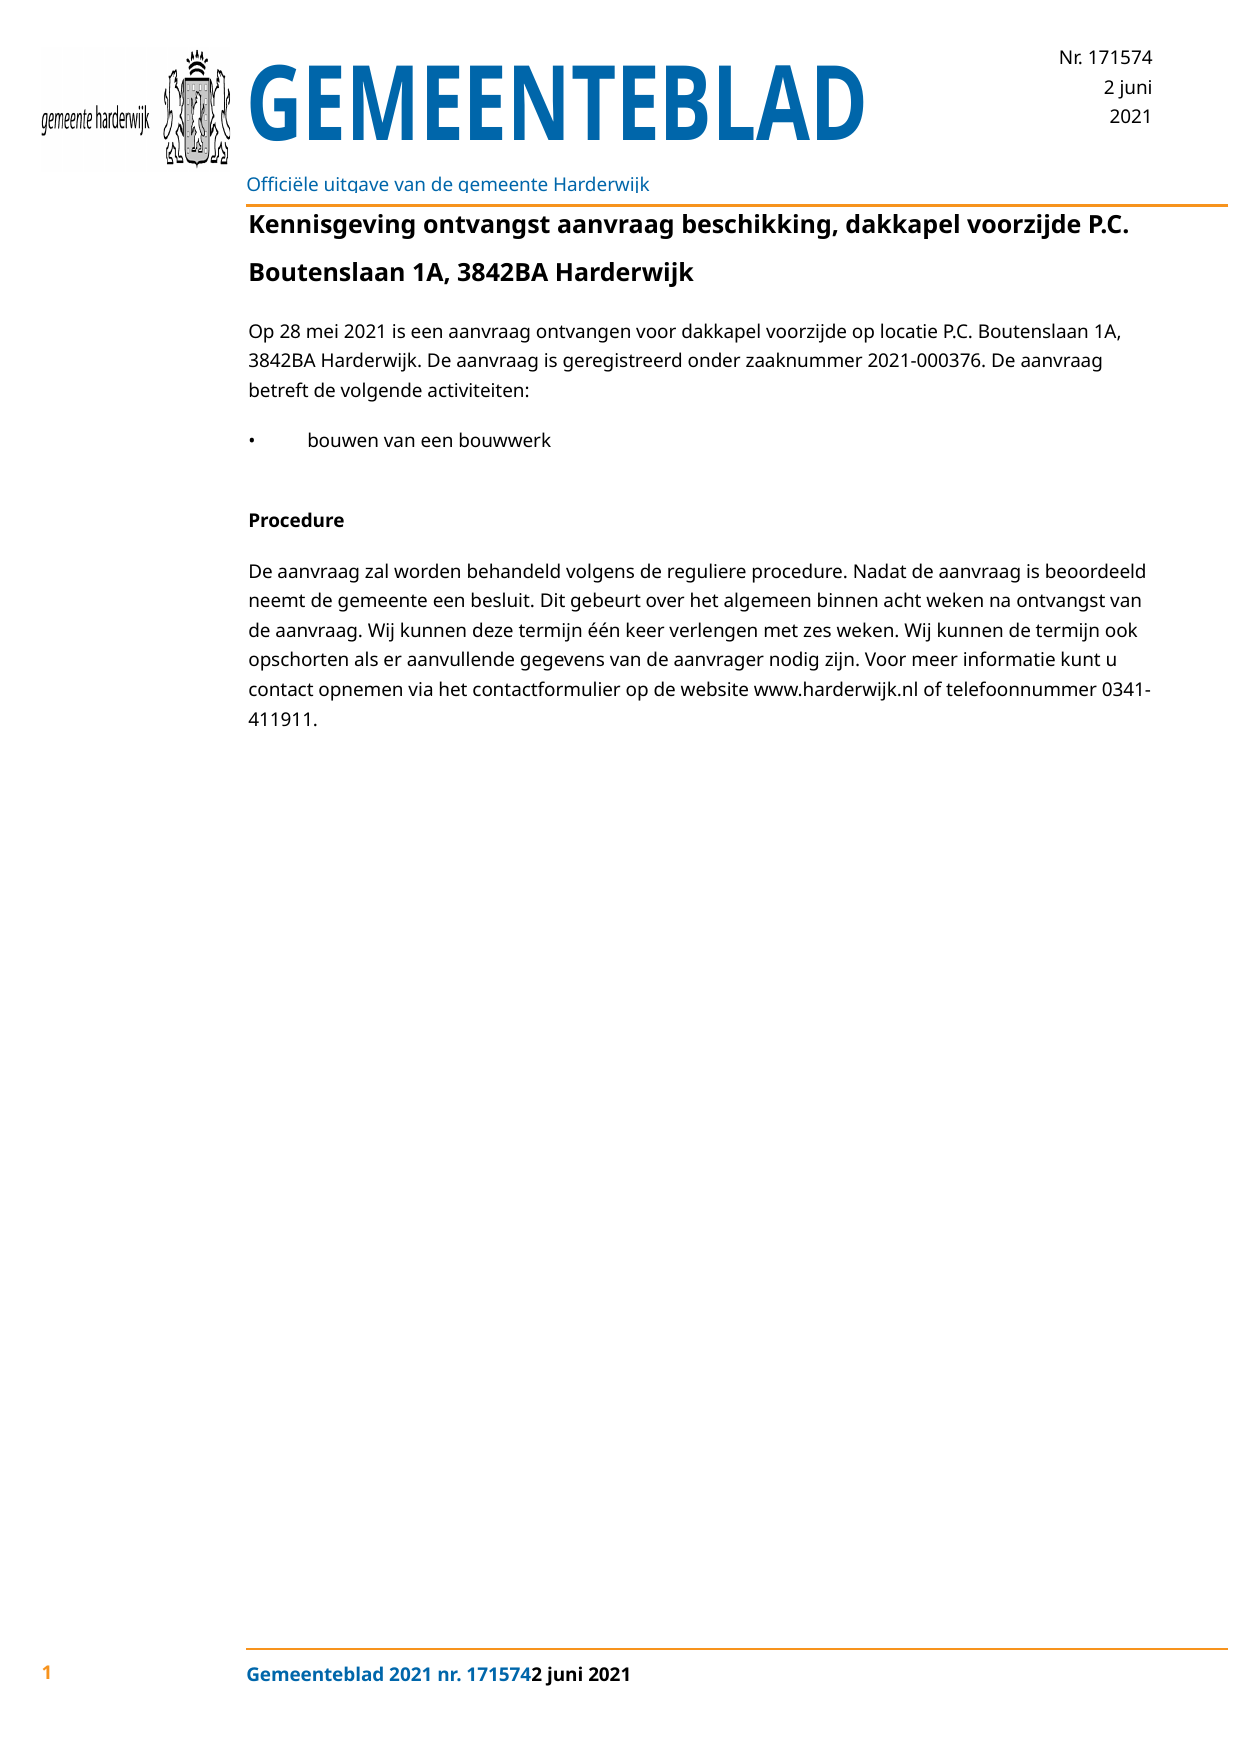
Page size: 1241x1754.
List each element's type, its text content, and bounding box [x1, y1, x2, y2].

text De aanvraag zal worden behandeld volgens de reguliere procedure. Nadat de aanvraag is beoordeeld neemt de gemeente een besluit. Dit gebeurt over het algemeen binnen acht weken na ontvangst van de aanvraag. Wij kunnen deze termijn één keer verlengen met zes weken. Wij kunnen de termijn ook opschorten als er aanvullende gegevens van de aanvrager nodig zijn. Voor meer informatie kunt u contact opnemen via het contactformulier op de website www.harderwijk.nl of telefoonnummer 0341-411911. [248, 558, 1152, 732]
picture [41, 47, 231, 172]
text Procedure [248, 507, 1152, 533]
text Op 28 mei 2021 is een aanvraag ontvangen voor dakkapel voorzijde op locatie P.C. Boutenslaan 1A, 3842BA Harderwijk. De aanvraag is geregistreerd onder zaaknummer 2021-000376. De aanvraag betreft de volgende activiteiten: [248, 318, 1152, 403]
text Kennisgeving ontvangst aanvraag beschikking, dakkapel voorzijde P.C. Boutenslaan 1A, 3842BA Harderwijk [248, 207, 1152, 288]
list bouwen van een bouwwerk [248, 427, 1152, 453]
